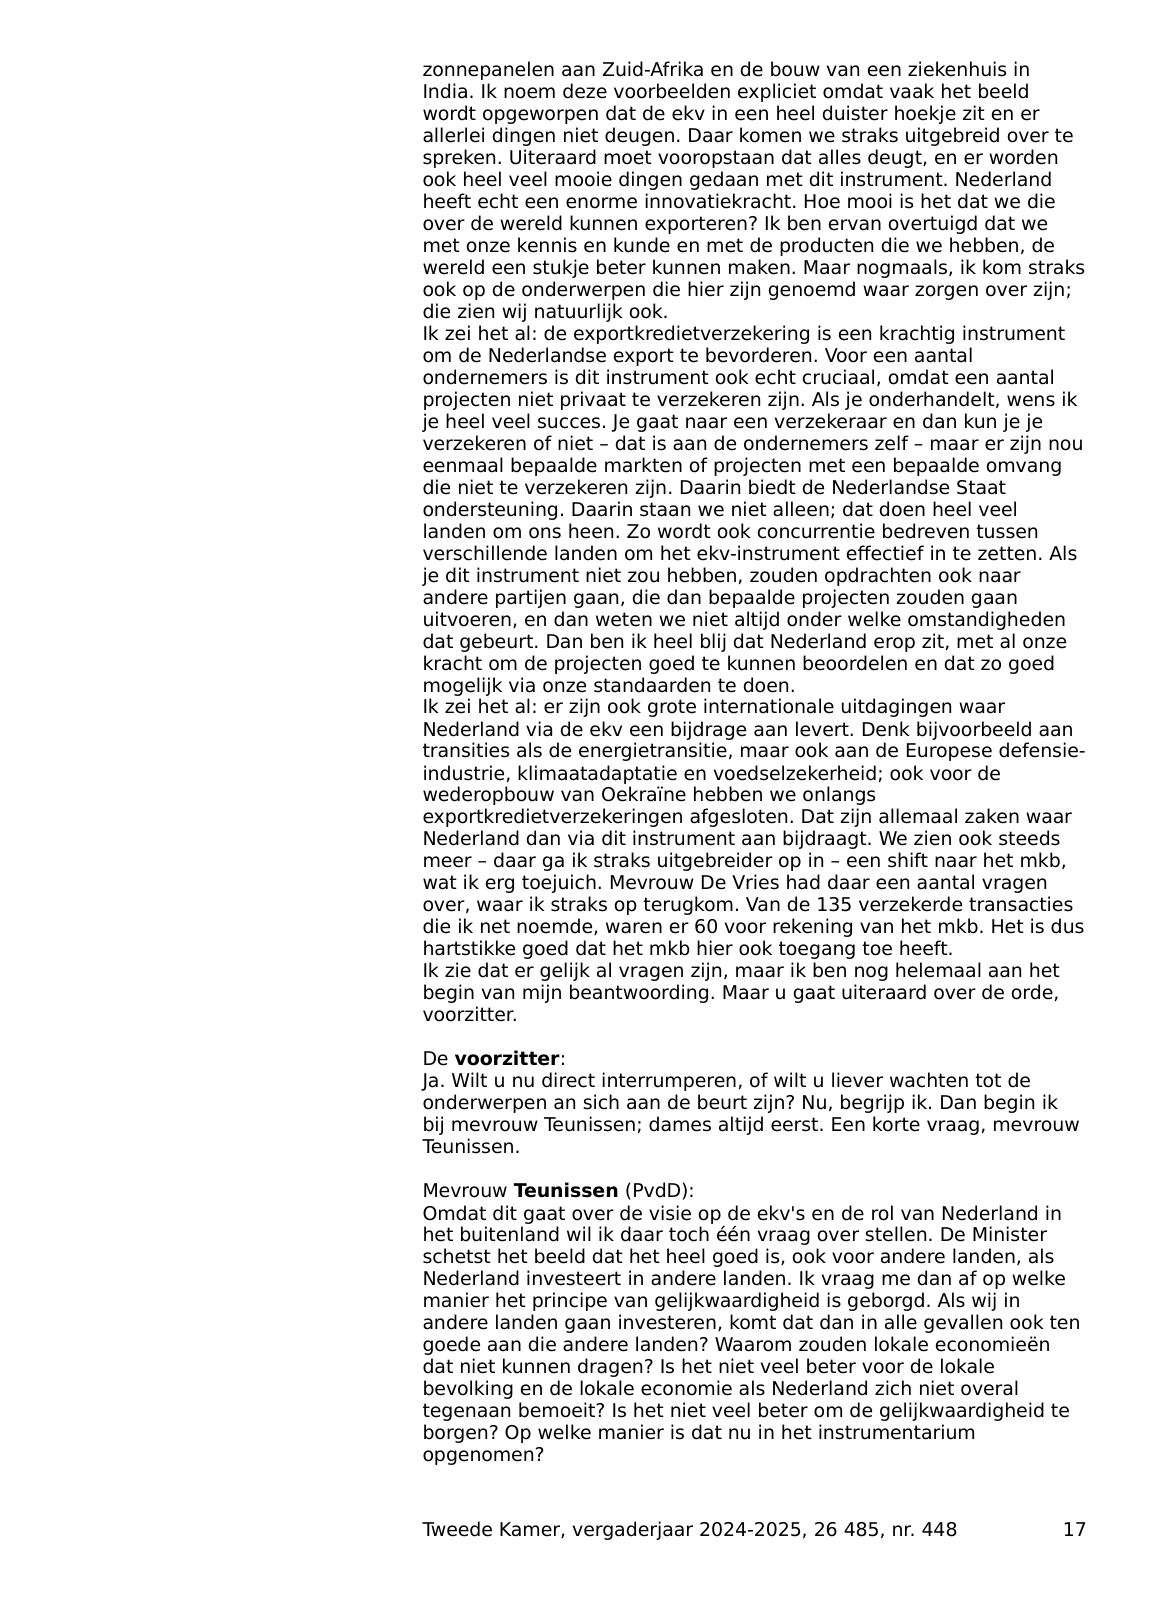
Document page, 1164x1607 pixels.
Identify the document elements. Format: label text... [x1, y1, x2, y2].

text Ik zei het al: er zijn ook grote internationale uitdagingen waar Nederland via de ekv een bijdrage aan levert. Denk bijvoorbeeld aan transities als de energietransitie, maar ook aan de Europese defensie-industrie, klimaatadaptatie en voedselzekerheid; ook voor de wederopbouw van Oekraïne hebben we onlangs exportkredietverzekeringen afgesloten. Dat zijn allemaal zaken waar Nederland dan via dit instrument aan bijdraagt. We zien ook steeds meer – daar ga ik straks uitgebreider op in – een shift naar het mkb, wat ik erg toejuich. Mevrouw De Vries had daar een aantal vragen over, waar ik straks op terugkom. Van de 135 verzekerde transacties die ik net noemde, waren er 60 voor rekening van het mkb. Het is dus hartstikke goed dat het mkb hier ook toegang toe heeft. [422, 696, 1087, 960]
text De voorzitter: [422, 1048, 1087, 1070]
text Ja. Wilt u nu direct interrumperen, of wilt u liever wachten tot de onderwerpen an sich aan de beurt zijn? Nu, begrijp ik. Dan begin ik bij mevrouw Teunissen; dames altijd eerst. Een korte vraag, mevrouw Teunissen. [422, 1070, 1087, 1158]
text Ik zei het al: de exportkredietverzekering is een krachtig instrument om de Nederlandse export te bevorderen. Voor een aantal ondernemers is dit instrument ook echt cruciaal, omdat een aantal projecten niet privaat te verzekeren zijn. Als je onderhandelt, wens ik je heel veel succes. Je gaat naar een verzekeraar en dan kun je je verzekeren of niet – dat is aan de ondernemers zelf – maar er zijn nou eenmaal bepaalde markten of projecten met een bepaalde omvang die niet te verzekeren zijn. Daarin biedt de Nederlandse Staat ondersteuning. Daarin staan we niet alleen; dat doen heel veel landen om ons heen. Zo wordt ook concurrentie bedreven tussen verschillende landen om het ekv-instrument effectief in te zetten. Als je dit instrument niet zou hebben, zouden opdrachten ook naar andere partijen gaan, die dan bepaalde projecten zouden gaan uitvoeren, en dan weten we niet altijd onder welke omstandigheden dat gebeurt. Dan ben ik heel blij dat Nederland erop zit, met al onze kracht om de projecten goed te kunnen beoordelen en dat zo goed mogelijk via onze standaarden te doen. [422, 323, 1087, 696]
text Ik zie dat er gelijk al vragen zijn, maar ik ben nog helemaal aan het begin van mijn beantwoording. Maar u gaat uiteraard over de orde, voorzitter. [422, 960, 1087, 1026]
text Mevrouw Teunissen (PvdD): [422, 1180, 1087, 1202]
text zonnepanelen aan Zuid-Afrika en de bouw van een ziekenhuis in India. Ik noem deze voorbeelden expliciet omdat vaak het beeld wordt opgeworpen dat de ekv in een heel duister hoekje zit en er allerlei dingen niet deugen. Daar komen we straks uitgebreid over te spreken. Uiteraard moet vooropstaan dat alles deugt, en er worden ook heel veel mooie dingen gedaan met dit instrument. Nederland heeft echt een enorme innovatiekracht. Hoe mooi is het dat we die over de wereld kunnen exporteren? Ik ben ervan overtuigd dat we met onze kennis en kunde en met de producten die we hebben, de wereld een stukje beter kunnen maken. Maar nogmaals, ik kom straks ook op de onderwerpen die hier zijn genoemd waar zorgen over zijn; die zien wij natuurlijk ook. [422, 59, 1087, 323]
text Omdat dit gaat over de visie op de ekv's en de rol van Nederland in het buitenland wil ik daar toch één vraag over stellen. De Minister schetst het beeld dat het heel goed is, ook voor andere landen, als Nederland investeert in andere landen. Ik vraag me dan af op welke manier het principe van gelijkwaardigheid is geborgd. Als wij in andere landen gaan investeren, komt dat dan in alle gevallen ook ten goede aan die andere landen? Waarom zouden lokale economieën dat niet kunnen dragen? Is het niet veel beter voor de lokale bevolking en de lokale economie als Nederland zich niet overal tegenaan bemoeit? Is het niet veel beter om de gelijkwaardigheid te borgen? Op welke manier is dat nu in het instrumentarium opgenomen? [422, 1202, 1087, 1466]
